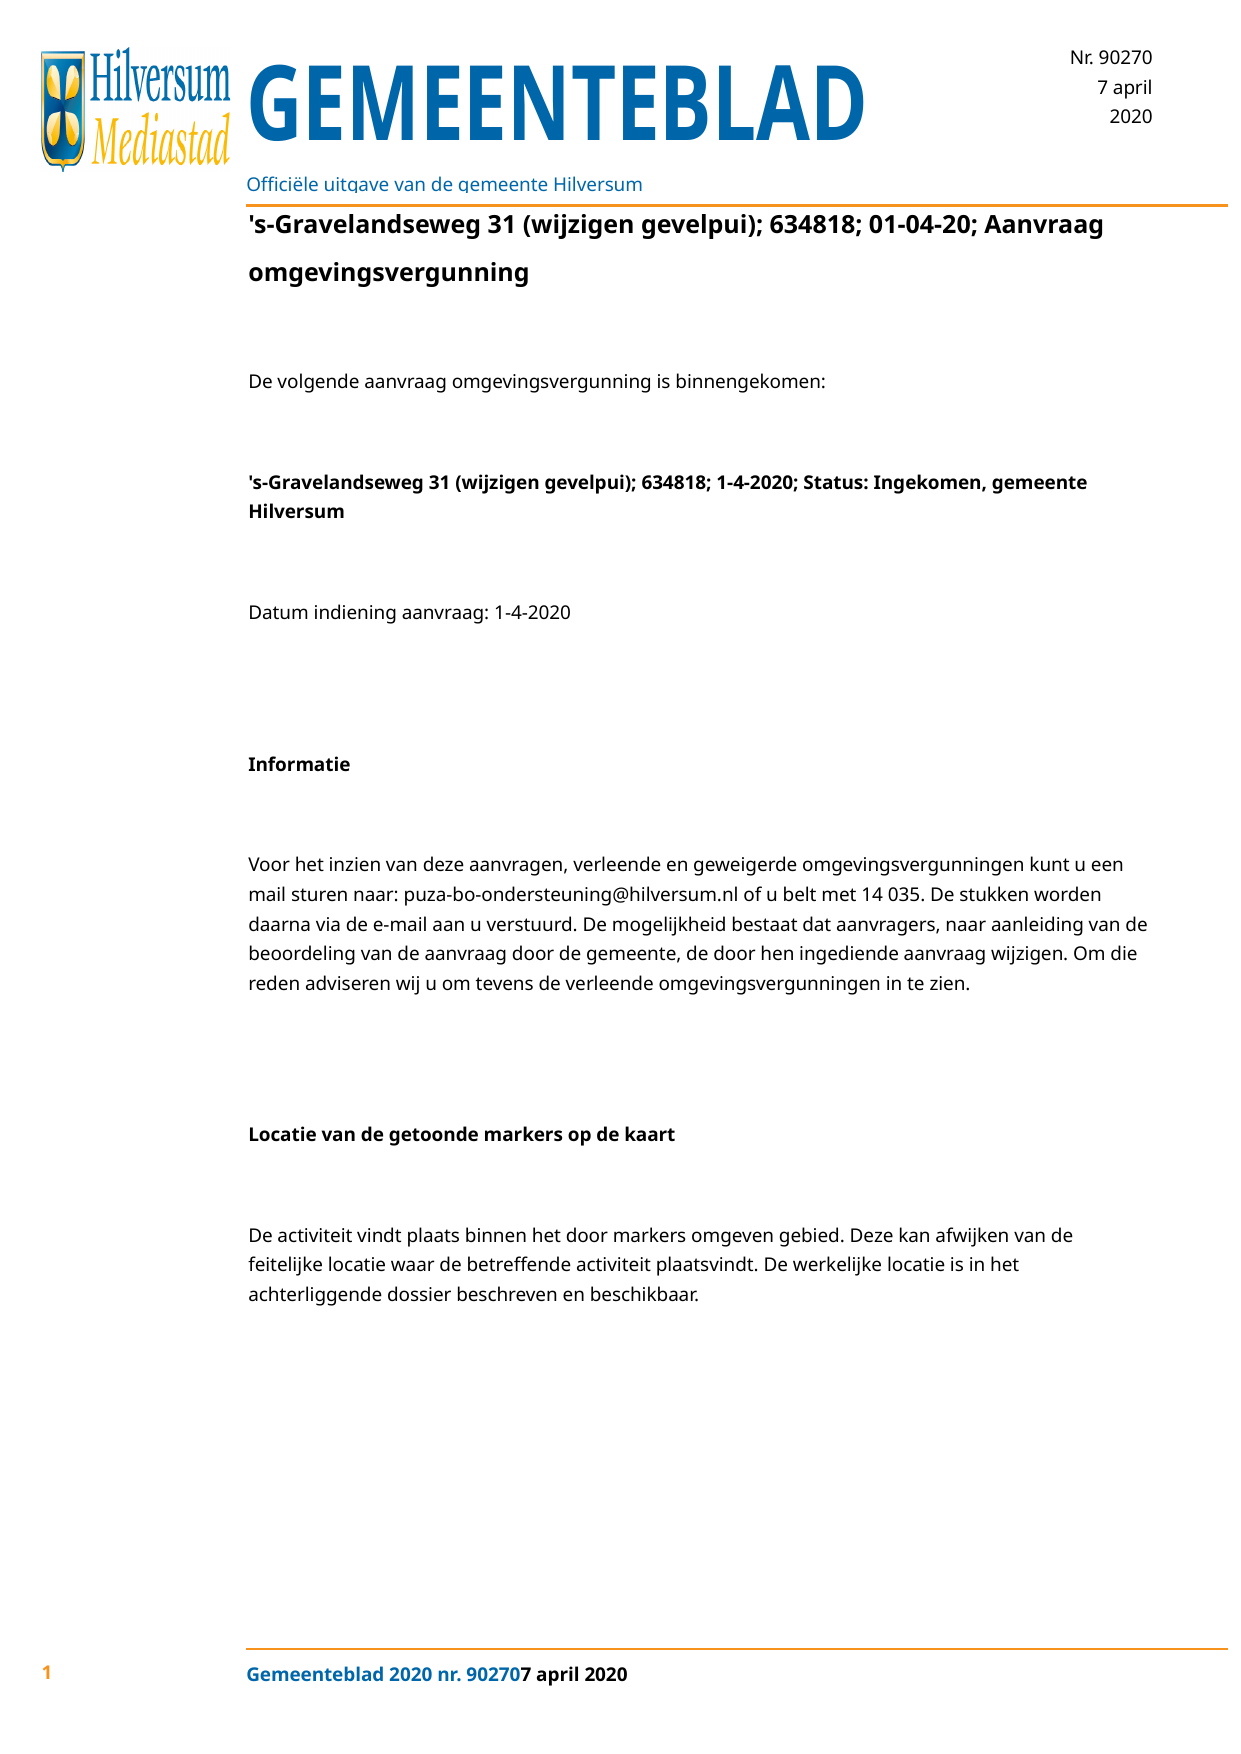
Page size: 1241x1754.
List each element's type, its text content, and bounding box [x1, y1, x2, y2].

text Voor het inzien van deze aanvragen, verleende en geweigerde omgevingsvergunningen kunt u een mail sturen naar: puza-bo-ondersteuning@hilversum.nl of u belt met 14 035. De stukken worden daarna via de e-mail aan u verstuurd. De mogelijkheid bestaat dat aanvragers, naar aanleiding van de beoordeling van de aanvraag door de gemeente, de door hen ingediende aanvraag wijzigen. Om die reden adviseren wij u om tevens de verleende omgevingsvergunningen in te zien. [248, 852, 1152, 996]
picture [41, 47, 231, 172]
text 's-Gravelandseweg 31 (wijzigen gevelpui); 634818; 01-04-20; Aanvraag omgevingsvergunning [248, 207, 1152, 288]
text 's-Gravelandseweg 31 (wijzigen gevelpui); 634818; 1-4-2020; Status: Ingekomen, gemeente Hilversum [248, 469, 1152, 524]
text Informatie [248, 751, 1152, 777]
text De activiteit vindt plaats binnen het door markers omgeven gebied. Deze kan afwijken van de feitelijke locatie waar de betreffende activiteit plaatsvindt. De werkelijke locatie is in het achterliggende dossier beschreven en beschikbaar. [248, 1222, 1152, 1307]
text Datum indiening aanvraag: 1-4-2020 [248, 599, 1152, 625]
text De volgende aanvraag omgevingsvergunning is binnengekomen: [248, 368, 1152, 394]
text Locatie van de getoonde markers op de kaart [248, 1121, 1152, 1147]
